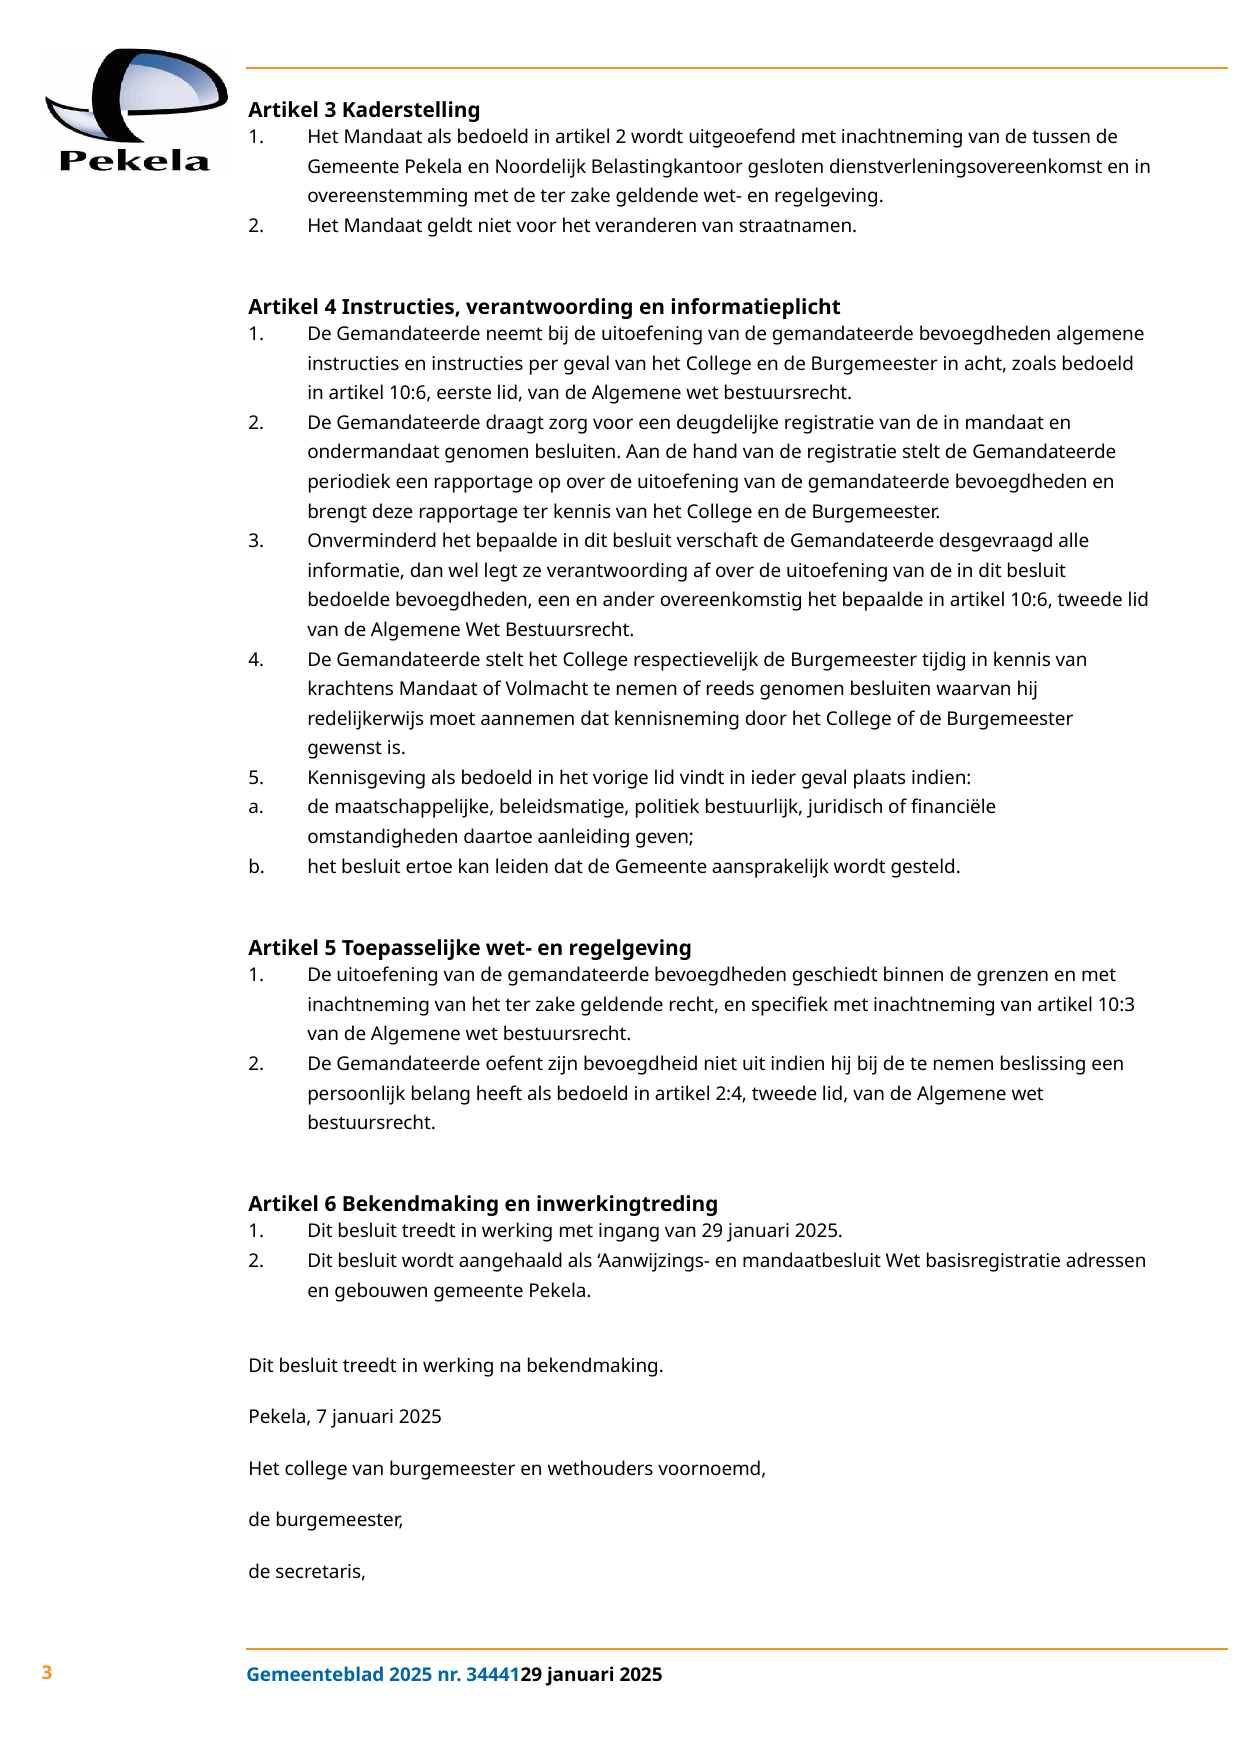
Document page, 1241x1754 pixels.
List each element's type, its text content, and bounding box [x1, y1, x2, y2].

text de burgemeester, [248, 1506, 1152, 1532]
text Pekela, 7 januari 2025 [248, 1403, 1152, 1429]
list Kennisgeving als bedoeld in het vorige lid vindt in ieder geval plaats indien: [248, 764, 1152, 790]
picture [41, 47, 231, 172]
text Artikel 5 Toepasselijke wet- en regelgeving [248, 933, 1152, 961]
list De Gemandateerde draagt zorg voor een deugdelijke registratie van de in mandaat en ondermandaat genomen besluiten. Aan de hand van de registratie stelt de Gemandateerde periodiek een rapportage op over de uitoefening van de gemandateerde bevoegdheden en brengt deze rapportage ter kennis van het College en de Burgemeester. [248, 409, 1152, 524]
text Artikel 6 Bekendmaking en inwerkingtreding [248, 1189, 1152, 1218]
list de maatschappelijke, beleidsmatige, politiek bestuurlijk, juridisch of financiële omstandigheden daartoe aanleiding geven; [248, 794, 1152, 849]
text Dit besluit treedt in werking na bekendmaking. [248, 1352, 1152, 1378]
list Dit besluit treedt in werking met ingang van 29 januari 2025. [248, 1218, 1152, 1243]
list Het Mandaat geldt niet voor het veranderen van straatnamen. [248, 212, 1152, 238]
list De Gemandateerde neemt bij de uitoefening van de gemandateerde bevoegdheden algemene instructies en instructies per geval van het College en de Burgemeester in acht, zoals bedoeld in artikel 10:6, eerste lid, van de Algemene wet bestuursrecht. [248, 320, 1152, 405]
list De Gemandateerde stelt het College respectievelijk de Burgemeester tijdig in kennis van krachtens Mandaat of Volmacht te nemen of reeds genomen besluiten waarvan hij redelijkerwijs moet aannemen dat kennisneming door het College of de Burgemeester gewenst is. [248, 646, 1152, 760]
list Dit besluit wordt aangehaald als ‘Aanwijzings- en mandaatbesluit Wet basisregistratie adressen en gebouwen gemeente Pekela. [248, 1247, 1152, 1303]
text de secretaris, [248, 1558, 1152, 1584]
list De Gemandateerde oefent zijn bevoegdheid niet uit indien hij bij de te nemen beslissing een persoonlijk belang heeft als bedoeld in artikel 2:4, tweede lid, van de Algemene wet bestuursrecht. [248, 1050, 1152, 1135]
text Het college van burgemeester en wethouders voornoemd, [248, 1455, 1152, 1481]
list het besluit ertoe kan leiden dat de Gemeente aansprakelijk wordt gesteld. [248, 853, 1152, 879]
list Onverminderd het bepaalde in dit besluit verschaft de Gemandateerde desgevraagd alle informatie, dan wel legt ze verantwoording af over de uitoefening van de in dit besluit bedoelde bevoegdheden, een en ander overeenkomstig het bepaalde in artikel 10:6, tweede lid van de Algemene Wet Bestuursrecht. [248, 527, 1152, 642]
text Artikel 3 Kaderstelling [248, 95, 1152, 123]
list Het Mandaat als bedoeld in artikel 2 wordt uitgeoefend met inachtneming van de tussen de Gemeente Pekela en Noordelijk Belastingkantoor gesloten dienstverleningsovereenkomst en in overeenstemming met de ter zake geldende wet- en regelgeving. [248, 123, 1152, 208]
text Artikel 4 Instructies, verantwoording en informatieplicht [248, 292, 1152, 320]
list De uitoefening van de gemandateerde bevoegdheden geschiedt binnen de grenzen en met inachtneming van het ter zake geldende recht, en specifiek met inachtneming van artikel 10:3 van de Algemene wet bestuursrecht. [248, 961, 1152, 1046]
